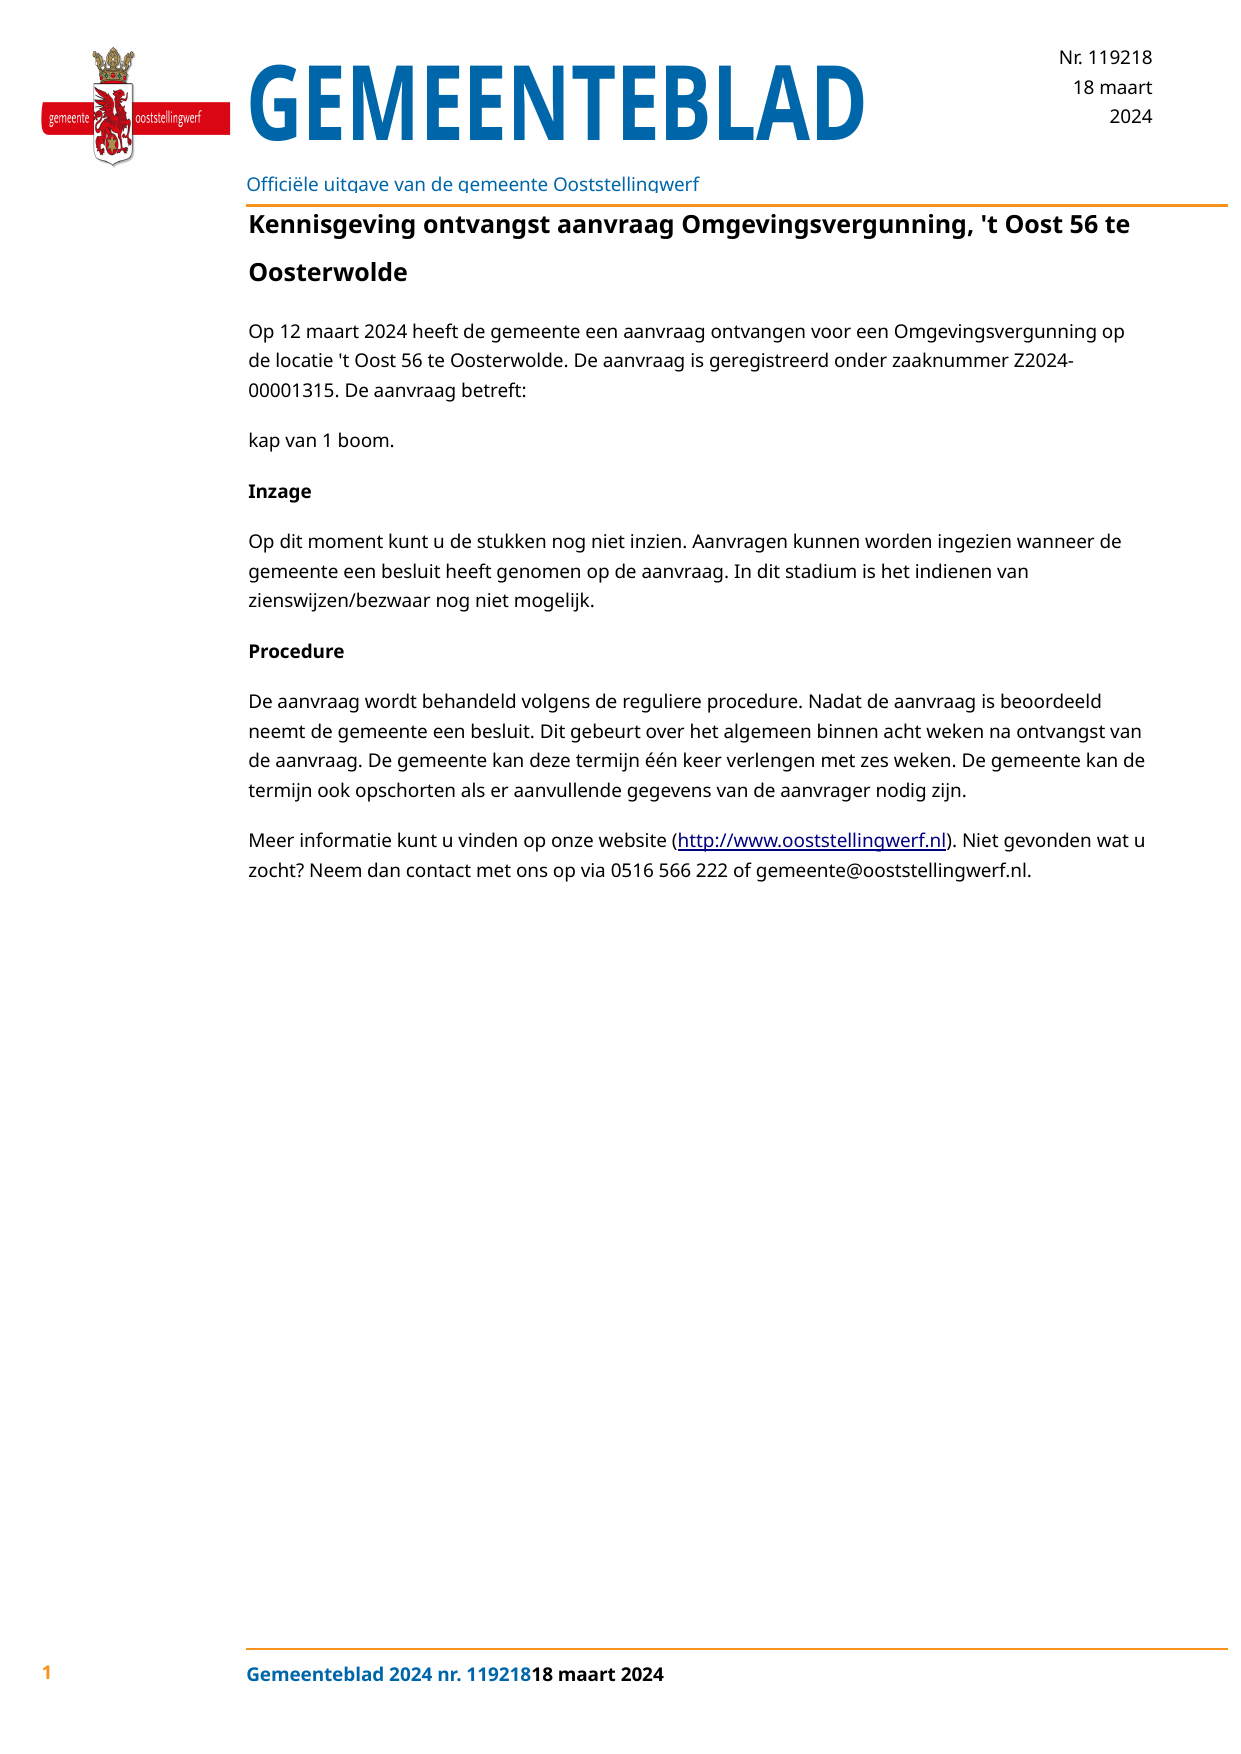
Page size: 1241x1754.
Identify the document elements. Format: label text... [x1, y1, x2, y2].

text kap van 1 boom. [248, 427, 1152, 453]
text Meer informatie kunt u vinden op onze website (http://www.ooststellingwerf.nl). Niet gevonden wat u zocht? Neem dan contact met ons op via 0516 566 222 of gemeente@ooststellingwerf.nl. [248, 827, 1152, 883]
text Op 12 maart 2024 heeft de gemeente een aanvraag ontvangen voor een Omgevingsvergunning op de locatie 't Oost 56 te Oosterwolde. De aanvraag is geregistreerd onder zaaknummer Z2024-00001315. De aanvraag betreft: [248, 318, 1152, 403]
text Inzage [248, 478, 1152, 504]
text Procedure [248, 638, 1152, 664]
picture [41, 47, 231, 172]
text Op dit moment kunt u de stukken nog niet inzien. Aanvragen kunnen worden ingezien wanneer de gemeente een besluit heeft genomen op de aanvraag. In dit stadium is het indienen van zienswijzen/bezwaar nog niet mogelijk. [248, 528, 1152, 613]
text Kennisgeving ontvangst aanvraag Omgevingsvergunning, 't Oost 56 te Oosterwolde [248, 207, 1152, 288]
text De aanvraag wordt behandeld volgens de reguliere procedure. Nadat de aanvraag is beoordeeld neemt de gemeente een besluit. Dit gebeurt over het algemeen binnen acht weken na ontvangst van de aanvraag. De gemeente kan deze termijn één keer verlengen met zes weken. De gemeente kan de termijn ook opschorten als er aanvullende gegevens van de aanvrager nodig zijn. [248, 688, 1152, 803]
